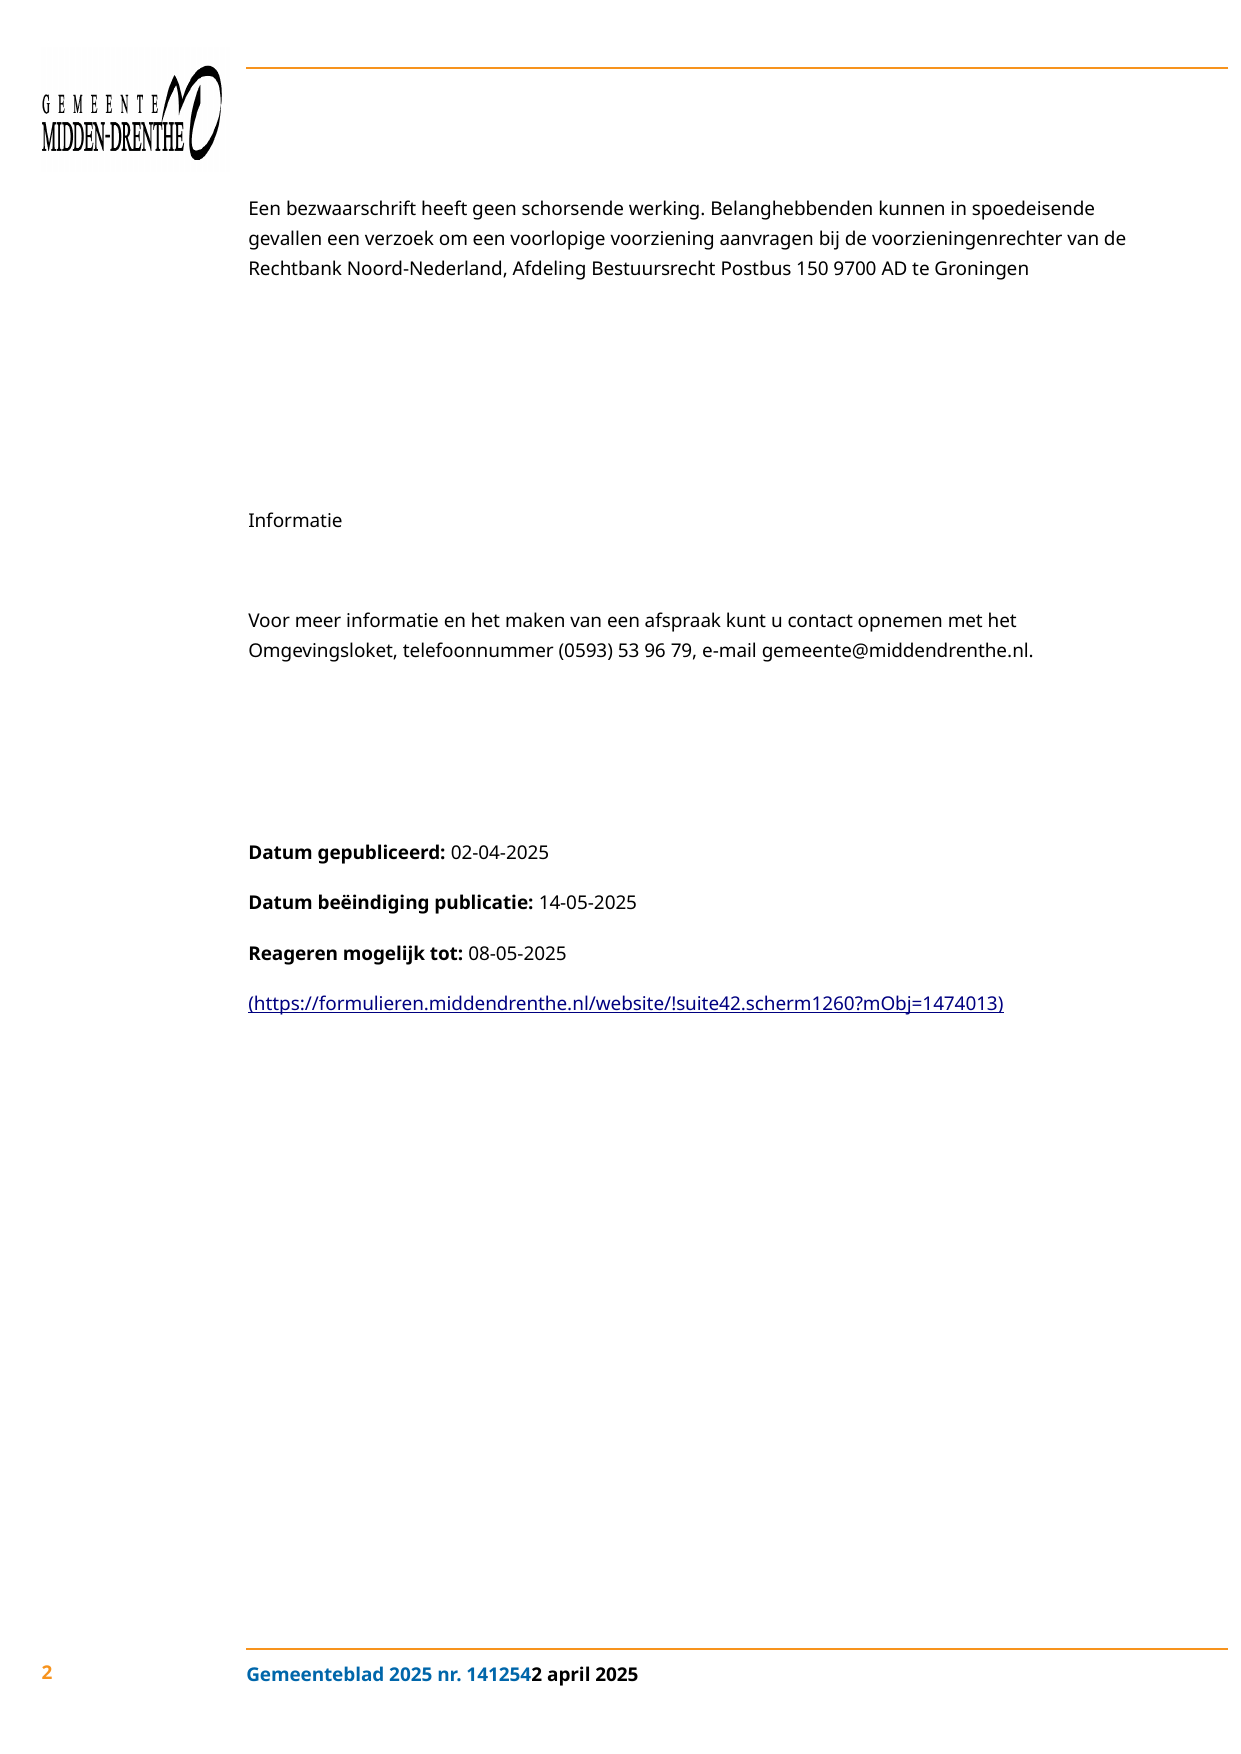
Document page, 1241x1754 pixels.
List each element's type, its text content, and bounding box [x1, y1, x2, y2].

text Een bezwaarschrift heeft geen schorsende werking. Belanghebbenden kunnen in spoedeisende gevallen een verzoek om een voorlopige voorziening aanvragen bij de voorzieningenrechter van de Rechtbank Noord-Nederland, Afdeling Bestuursrecht Postbus 150 9700 AD te Groningen [248, 196, 1152, 281]
text (https://formulieren.middendrenthe.nl/website/!suite42.scherm1260?mObj=1474013) [248, 990, 1152, 1016]
picture [41, 47, 231, 172]
text Reageren mogelijk tot: 08-05-2025 [248, 940, 1152, 966]
text Datum gepubliceerd: 02-04-2025 [248, 839, 1152, 865]
text Informatie [248, 507, 1152, 533]
text Datum beëindiging publicatie: 14-05-2025 [248, 889, 1152, 915]
text Voor meer informatie en het maken van een afspraak kunt u contact opnemen met het Omgevingsloket, telefoonnummer (0593) 53 96 79, e-mail gemeente@middendrenthe.nl. [248, 608, 1152, 663]
